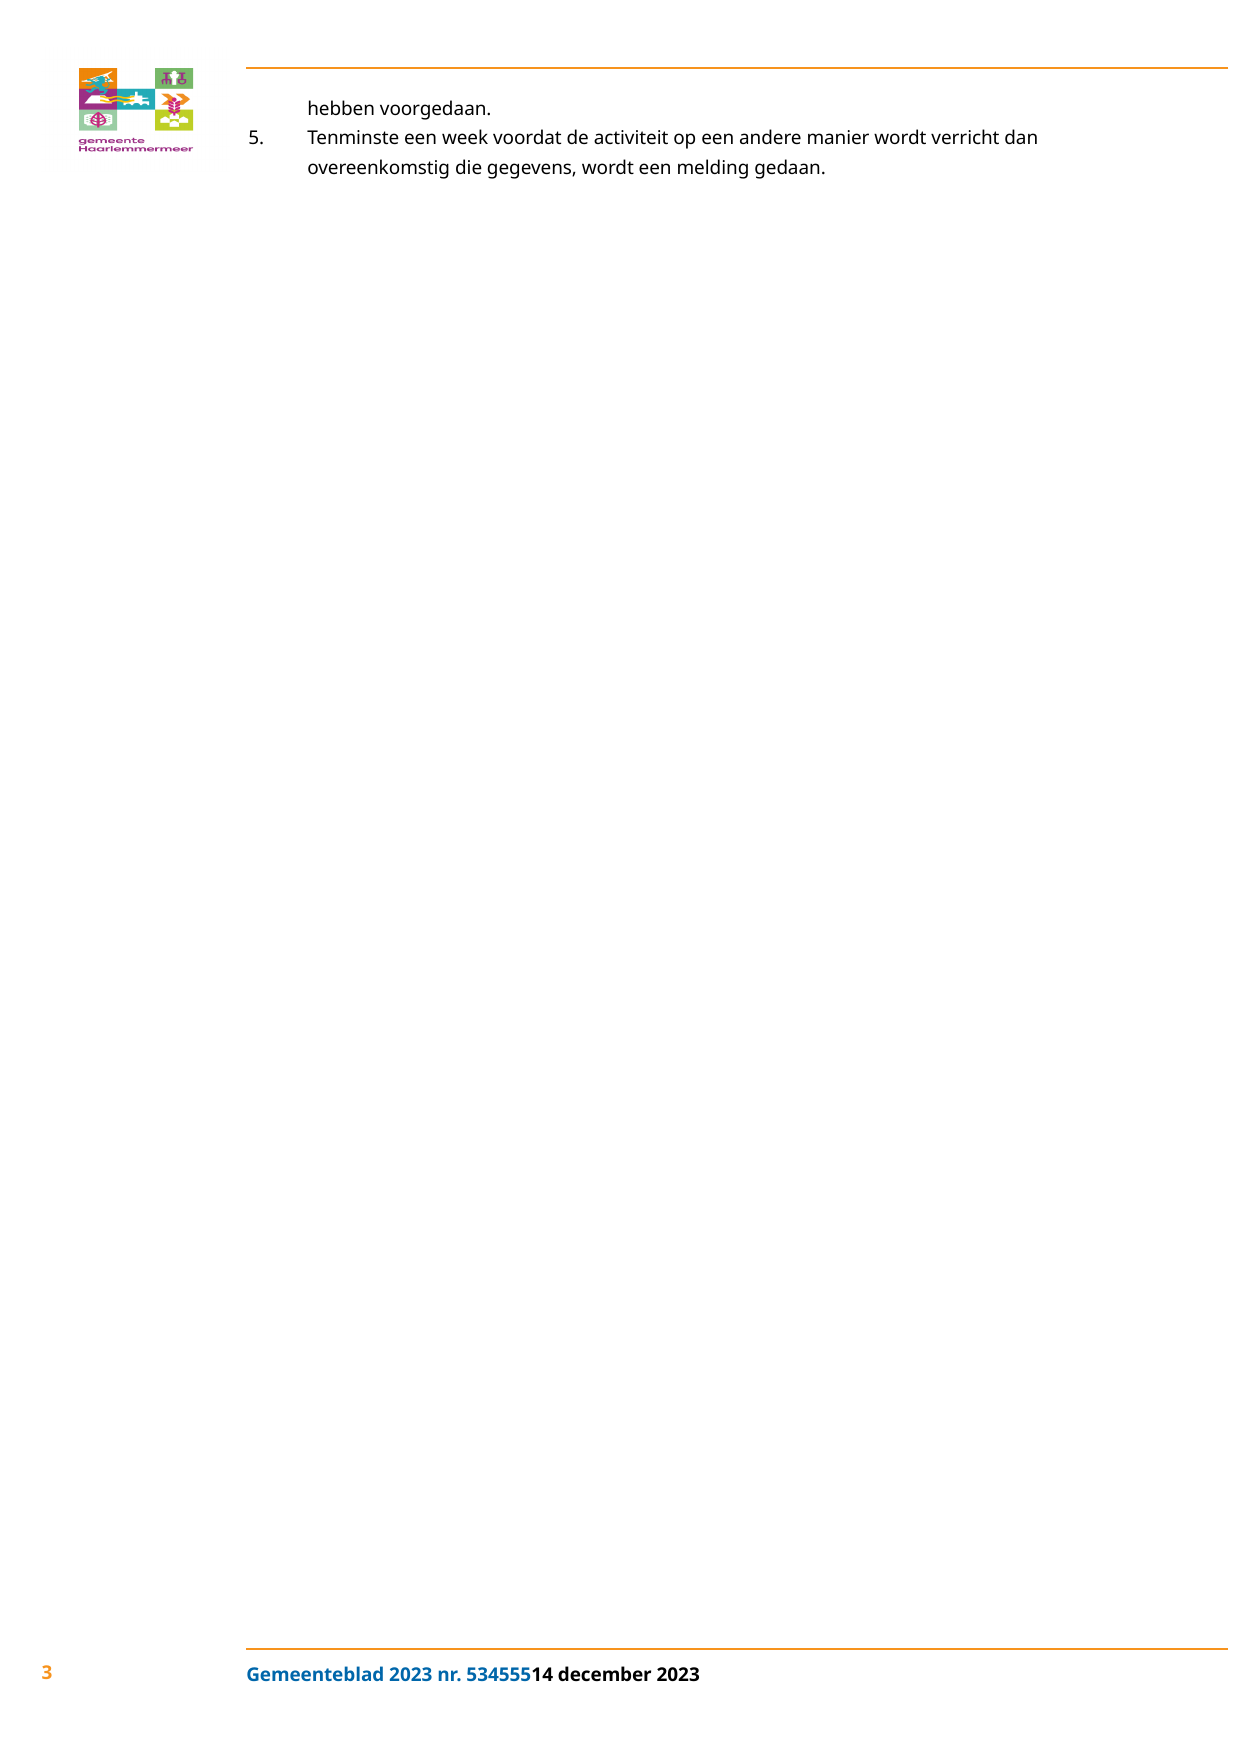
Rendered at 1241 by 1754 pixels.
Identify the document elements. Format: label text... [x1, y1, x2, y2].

list Tenminste een week voordat de activiteit op een andere manier wordt verricht dan overeenkomstig die gegevens, wordt een melding gedaan. [248, 124, 1152, 180]
list hebben voorgedaan. [248, 95, 1152, 121]
picture [41, 47, 231, 172]
